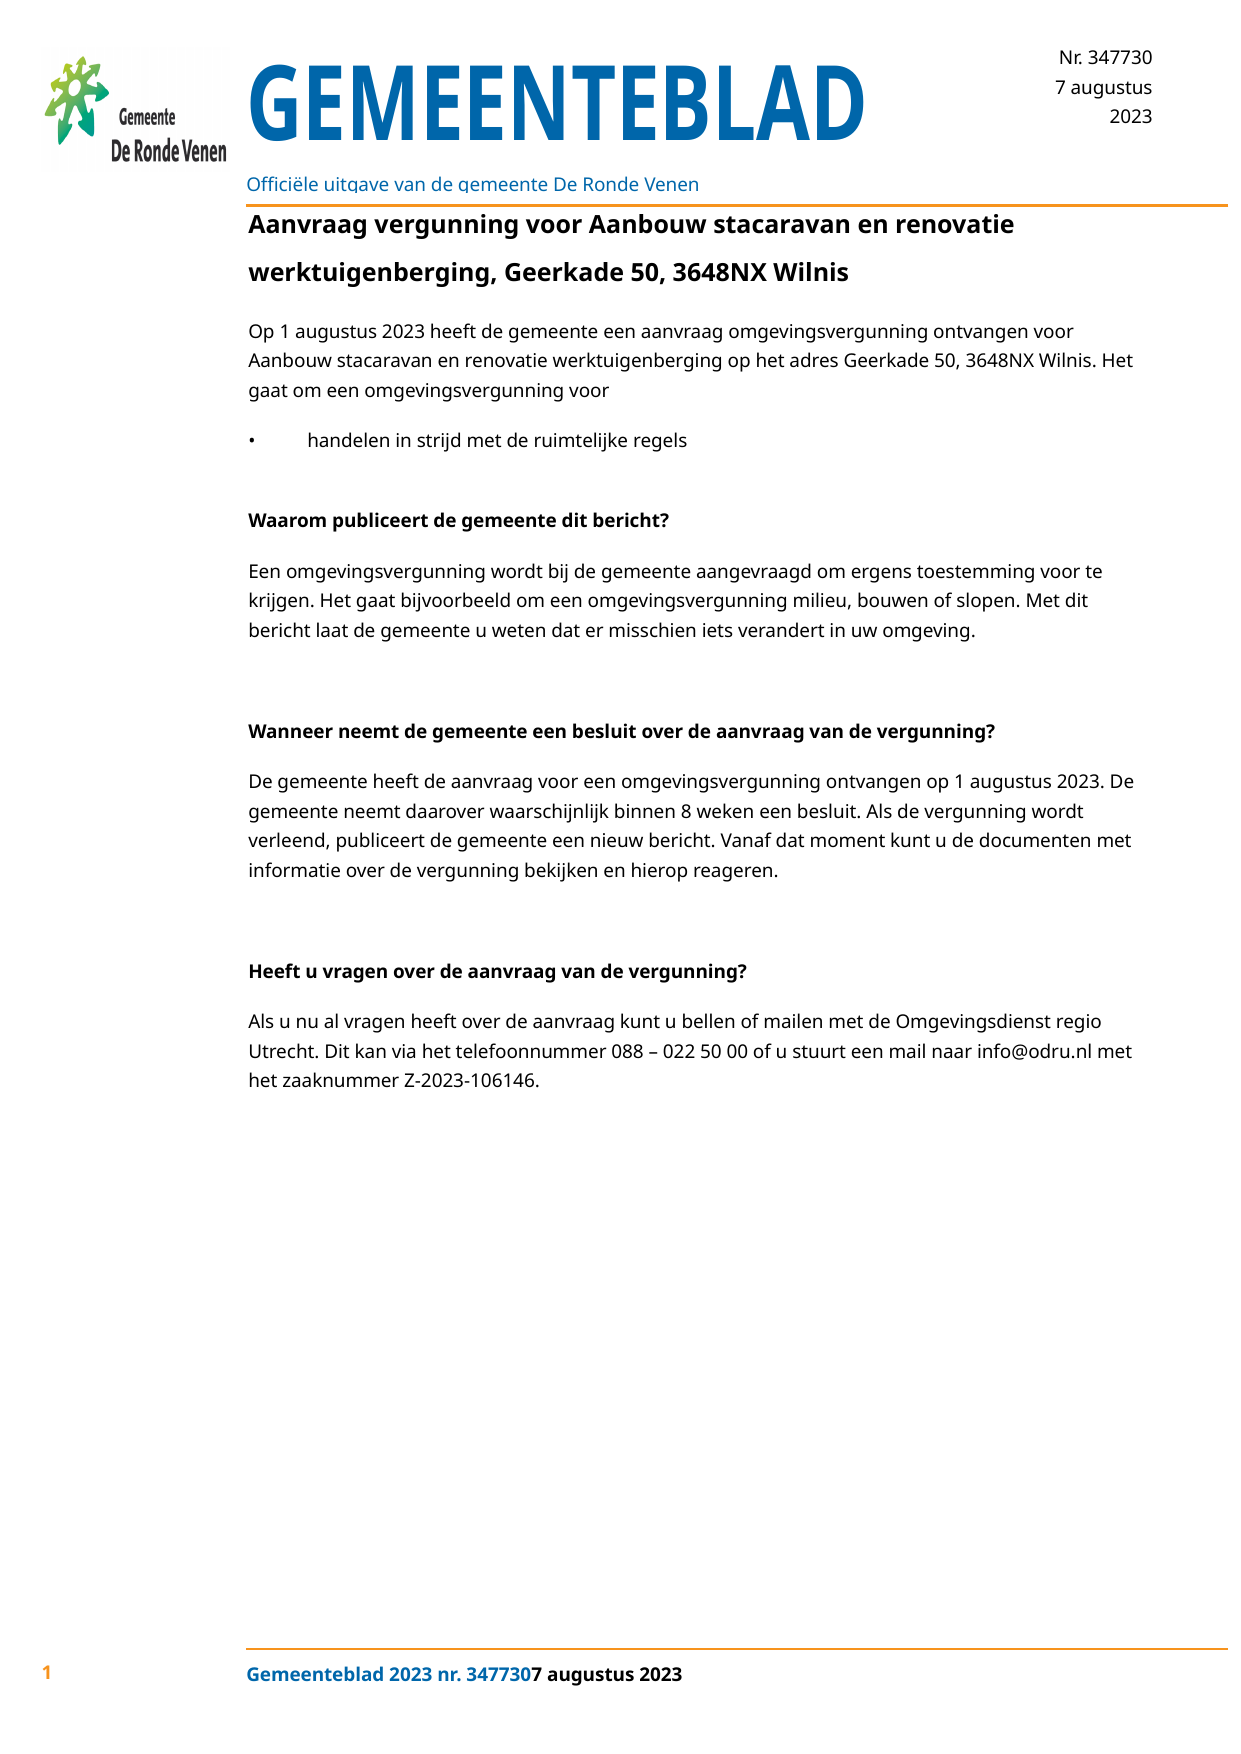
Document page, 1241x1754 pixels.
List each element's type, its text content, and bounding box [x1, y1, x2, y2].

text Wanneer neemt de gemeente een besluit over de aanvraag van de vergunning? [248, 718, 1152, 744]
list handelen in strijd met de ruimtelijke regels [248, 427, 1152, 453]
text Heeft u vragen over de aanvraag van de vergunning? [248, 958, 1152, 984]
text Als u nu al vragen heeft over de aanvraag kunt u bellen of mailen met de Omgevingsdienst regio Utrecht. Dit kan via het telefoonnummer 088 – 022 50 00 of u stuurt een mail naar info@odru.nl met het zaaknummer Z-2023-106146. [248, 1008, 1152, 1093]
text Op 1 augustus 2023 heeft de gemeente een aanvraag omgevingsvergunning ontvangen voor Aanbouw stacaravan en renovatie werktuigenberging op het adres Geerkade 50, 3648NX Wilnis. Het gaat om een omgevingsvergunning voor [248, 318, 1152, 403]
text Aanvraag vergunning voor Aanbouw stacaravan en renovatie werktuigenberging, Geerkade 50, 3648NX Wilnis [248, 207, 1152, 288]
text Een omgevingsvergunning wordt bij de gemeente aangevraagd om ergens toestemming voor te krijgen. Het gaat bijvoorbeeld om een omgevingsvergunning milieu, bouwen of slopen. Met dit bericht laat de gemeente u weten dat er misschien iets verandert in uw omgeving. [248, 558, 1152, 643]
text Waarom publiceert de gemeente dit bericht? [248, 507, 1152, 533]
picture [41, 47, 231, 172]
text De gemeente heeft de aanvraag voor een omgevingsvergunning ontvangen op 1 augustus 2023. De gemeente neemt daarover waarschijnlijk binnen 8 weken een besluit. Als de vergunning wordt verleend, publiceert de gemeente een nieuw bericht. Vanaf dat moment kunt u de documenten met informatie over de vergunning bekijken en hierop reageren. [248, 768, 1152, 883]
